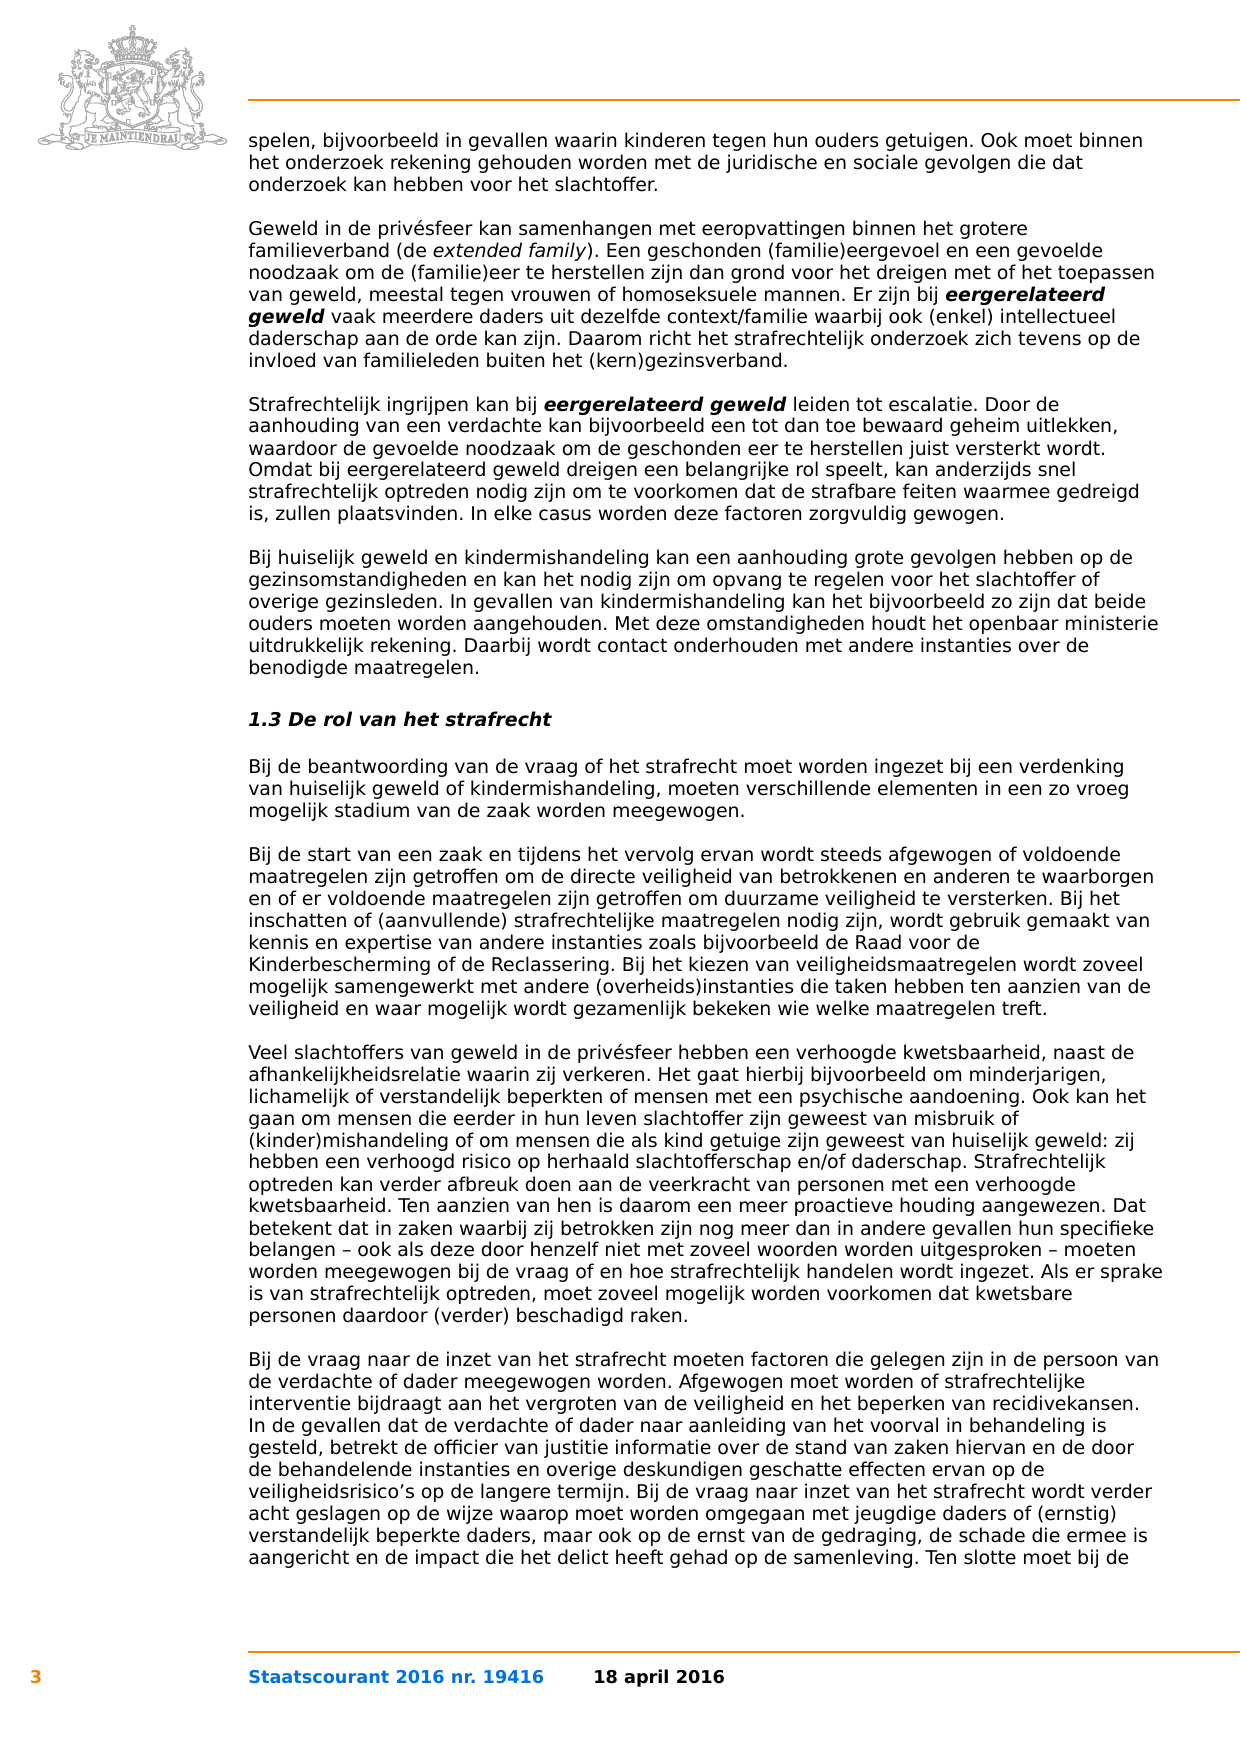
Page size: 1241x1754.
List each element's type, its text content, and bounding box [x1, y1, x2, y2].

text Bij de vraag naar de inzet van het strafrecht moeten factoren die gelegen zijn in de persoon van de verdachte of dader meegewogen worden. Afgewogen moet worden of strafrechtelijke interventie bijdraagt aan het vergroten van de veiligheid en het beperken van recidivekansen. In de gevallen dat de verdachte of dader naar aanleiding van het voorval in behandeling is gesteld, betrekt de officier van justitie informatie over de stand van zaken hiervan en de door de behandelende instanties en overige deskundigen geschatte effecten ervan op de veiligheidsrisico’s op de langere termijn. Bij de vraag naar inzet van het strafrecht wordt verder acht geslagen op de wijze waarop moet worden omgegaan met jeugdige daders of (ernstig) verstandelijk beperkte daders, maar ook op de ernst van de gedraging, de schade die ermee is aangericht en de impact die het delict heeft gehad op de samenleving. Ten slotte moet bij de [248, 1349, 1163, 1569]
text spelen, bijvoorbeeld in gevallen waarin kinderen tegen hun ouders getuigen. Ook moet binnen het onderzoek rekening gehouden worden met de juridische en sociale gevolgen die dat onderzoek kan hebben voor het slachtoffer. [248, 130, 1163, 196]
picture [38, 25, 227, 150]
text Geweld in de privésfeer kan samenhangen met eeropvattingen binnen het grotere familieverband (de extended family). Een geschonden (familie)eergevoel en een gevoelde noodzaak om de (familie)eer te herstellen zijn dan grond voor het dreigen met of het toepassen van geweld, meestal tegen vrouwen of homoseksuele mannen. Er zijn bij eergerelateerd geweld vaak meerdere daders uit dezelfde context/familie waarbij ook (enkel) intellectueel daderschap aan de orde kan zijn. Daarom richt het strafrechtelijk onderzoek zich tevens op de invloed van familieleden buiten het (kern)gezinsverband. [248, 218, 1163, 372]
text Bij de start van een zaak en tijdens het vervolg ervan wordt steeds afgewogen of voldoende maatregelen zijn getroffen om de directe veiligheid van betrokkenen en anderen te waarborgen en of er voldoende maatregelen zijn getroffen om duurzame veiligheid te versterken. Bij het inschatten of (aanvullende) strafrechtelijke maatregelen nodig zijn, wordt gebruik gemaakt van kennis en expertise van andere instanties zoals bijvoorbeeld de Raad voor de Kinderbescherming of de Reclassering. Bij het kiezen van veiligheidsmaatregelen wordt zoveel mogelijk samengewerkt met andere (overheids)instanties die taken hebben ten aanzien van de veiligheid en waar mogelijk wordt gezamenlijk bekeken wie welke maatregelen treft. [248, 844, 1163, 1020]
subtitle 1.3 De rol van het strafrecht [248, 709, 1163, 731]
text Strafrechtelijk ingrijpen kan bij eergerelateerd geweld leiden tot escalatie. Door de aanhouding van een verdachte kan bijvoorbeeld een tot dan toe bewaard geheim uitlekken, waardoor de gevoelde noodzaak om de geschonden eer te herstellen juist versterkt wordt. Omdat bij eergerelateerd geweld dreigen een belangrijke rol speelt, kan anderzijds snel strafrechtelijk optreden nodig zijn om te voorkomen dat de strafbare feiten waarmee gedreigd is, zullen plaatsvinden. In elke casus worden deze factoren zorgvuldig gewogen. [248, 393, 1163, 525]
text Bij huiselijk geweld en kindermishandeling kan een aanhouding grote gevolgen hebben op de gezinsomstandigheden en kan het nodig zijn om opvang te regelen voor het slachtoffer of overige gezinsleden. In gevallen van kindermishandeling kan het bijvoorbeeld zo zijn dat beide ouders moeten worden aangehouden. Met deze omstandigheden houdt het openbaar ministerie uitdrukkelijk rekening. Daarbij wordt contact onderhouden met andere instanties over de benodigde maatregelen. [248, 547, 1163, 679]
text Veel slachtoffers van geweld in de privésfeer hebben een verhoogde kwetsbaarheid, naast de afhankelijkheidsrelatie waarin zij verkeren. Het gaat hierbij bijvoorbeeld om minderjarigen, lichamelijk of verstandelijk beperkten of mensen met een psychische aandoening. Ook kan het gaan om mensen die eerder in hun leven slachtoffer zijn geweest van misbruik of (kinder)mishandeling of om mensen die als kind getuige zijn geweest van huiselijk geweld: zij hebben een verhoogd risico op herhaald slachtofferschap en/of daderschap. Strafrechtelijk optreden kan verder afbreuk doen aan de veerkracht van personen met een verhoogde kwetsbaarheid. Ten aanzien van hen is daarom een meer proactieve houding aangewezen. Dat betekent dat in zaken waarbij zij betrokken zijn nog meer dan in andere gevallen hun specifieke belangen – ook als deze door henzelf niet met zoveel woorden worden uitgesproken – moeten worden meegewogen bij de vraag of en hoe strafrechtelijk handelen wordt ingezet. Als er sprake is van strafrechtelijk optreden, moet zoveel mogelijk worden voorkomen dat kwetsbare personen daardoor (verder) beschadigd raken. [248, 1042, 1163, 1327]
text Bij de beantwoording van de vraag of het strafrecht moet worden ingezet bij een verdenking van huiselijk geweld of kindermishandeling, moeten verschillende elementen in een zo vroeg mogelijk stadium van de zaak worden meegewogen. [248, 756, 1163, 822]
